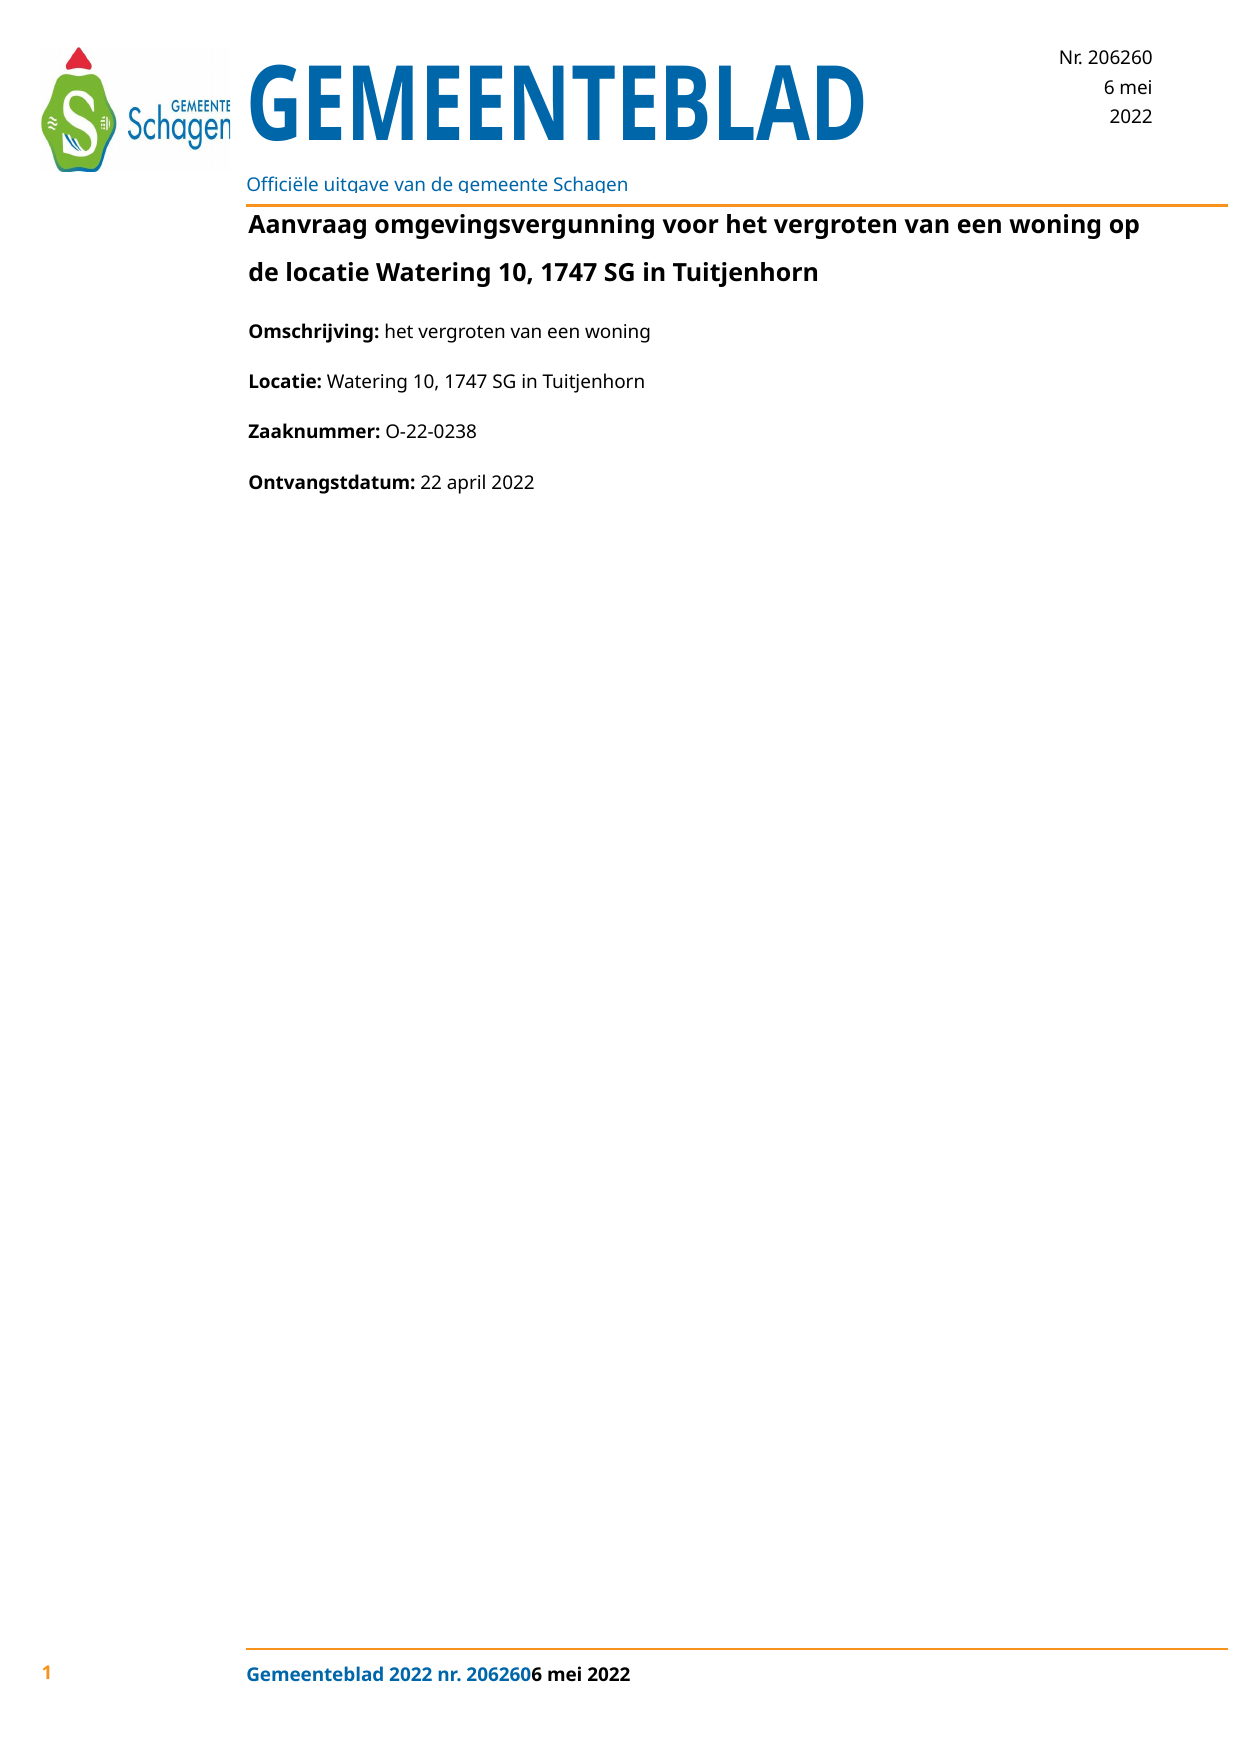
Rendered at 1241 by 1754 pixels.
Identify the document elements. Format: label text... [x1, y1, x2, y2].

text Omschrijving: het vergroten van een woning [248, 318, 1152, 344]
text Aanvraag omgevingsvergunning voor het vergroten van een woning op de locatie Watering 10, 1747 SG in Tuitjenhorn [248, 207, 1152, 288]
text Zaaknummer: O-22-0238 [248, 419, 1152, 444]
text Locatie: Watering 10, 1747 SG in Tuitjenhorn [248, 368, 1152, 394]
text Ontvangstdatum: 22 april 2022 [248, 469, 1152, 495]
picture [41, 47, 231, 172]
